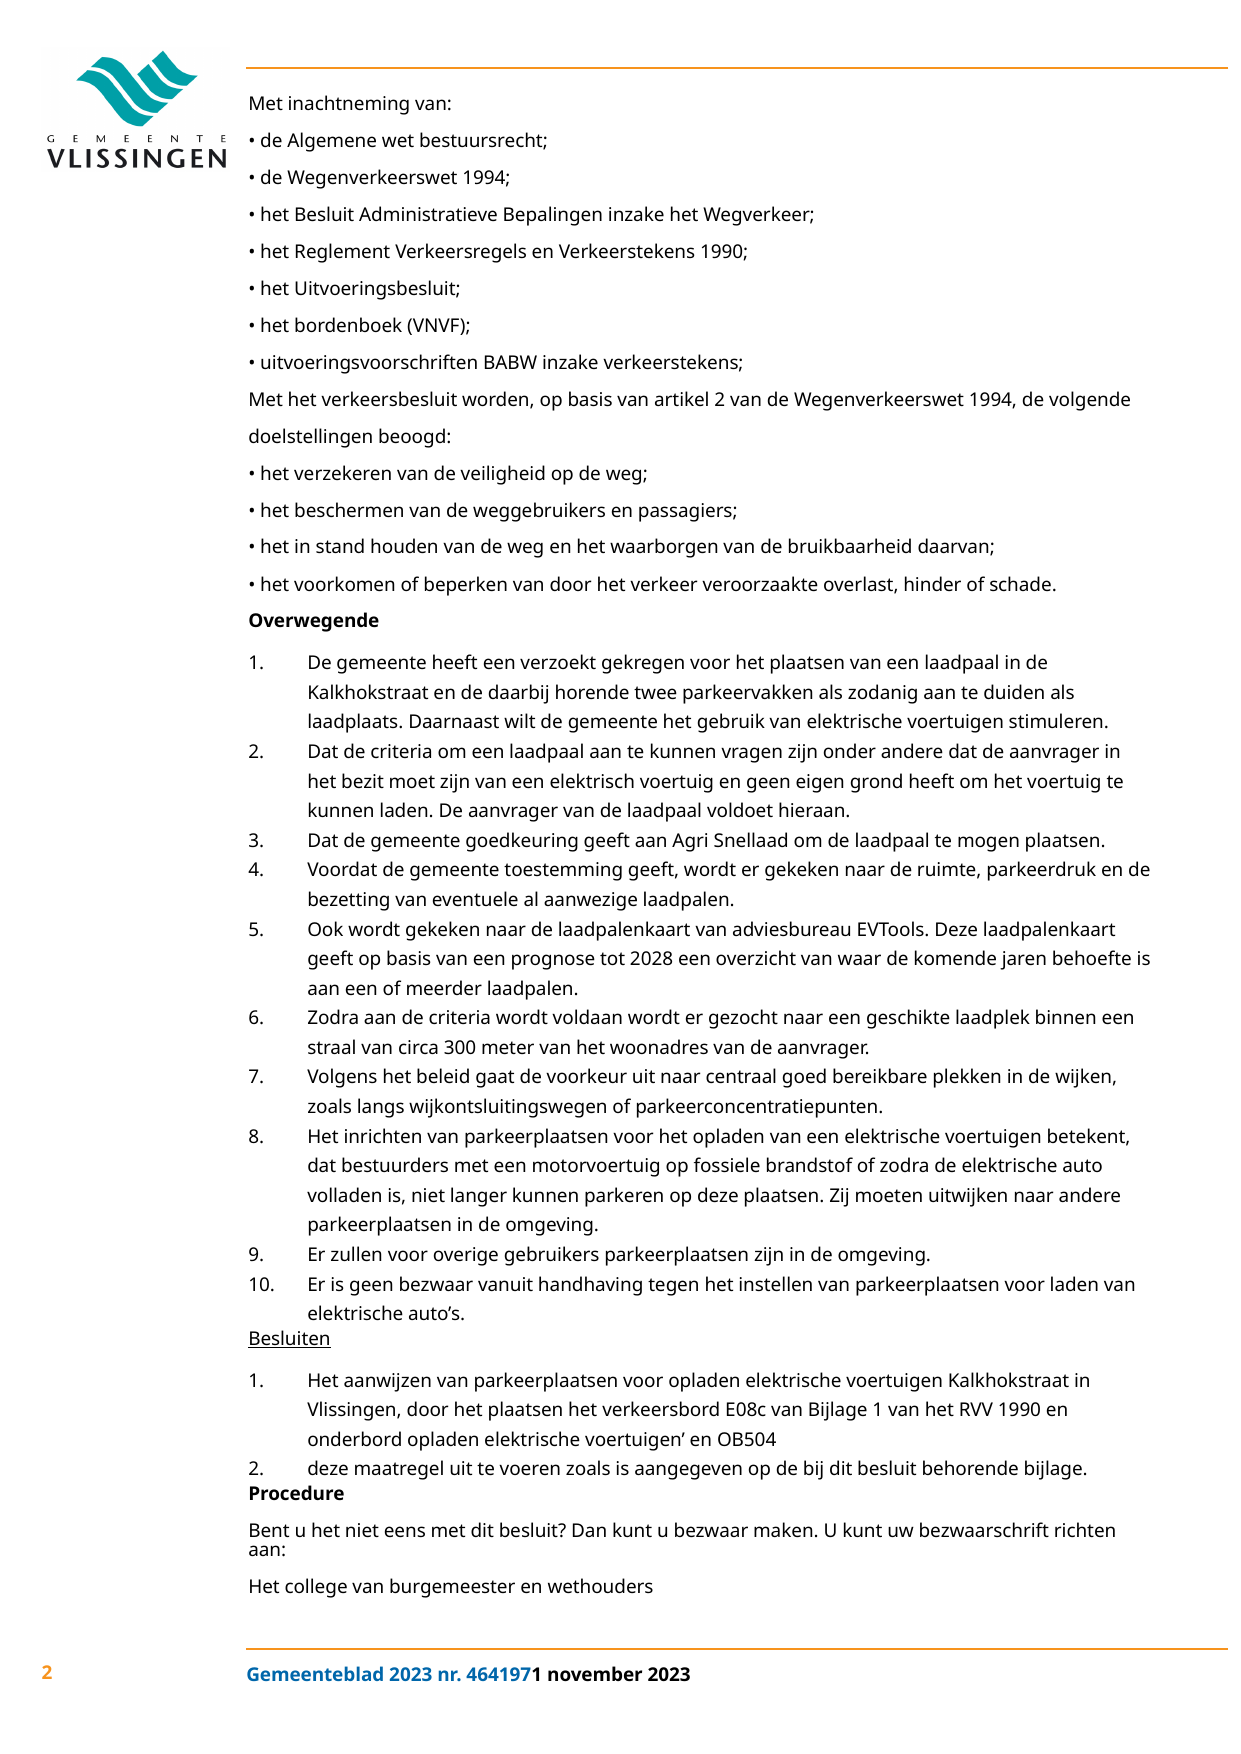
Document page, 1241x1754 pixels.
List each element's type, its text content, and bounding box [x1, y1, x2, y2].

text • het voorkomen of beperken van door het verkeer veroorzaakte overlast, hinder of schade. [248, 576, 1152, 595]
text • het Reglement Verkeersregels en Verkeerstekens 1990; [248, 243, 1152, 262]
picture [41, 47, 231, 172]
list deze maatregel uit te voeren zoals is aangegeven op de bij dit besluit behorende bijlage. [248, 1456, 1152, 1481]
text Met inachtneming van: [248, 95, 1152, 114]
text • het verzekeren van de veiligheid op de weg; [248, 464, 1152, 484]
text • het beschermen van de weggebruikers en passagiers; [248, 502, 1152, 521]
list Er zullen voor overige gebruikers parkeerplaatsen zijn in de omgeving. [248, 1241, 1152, 1267]
list De gemeente heeft een verzoekt gekregen voor het plaatsen van een laadpaal in de Kalkhokstraat en de daarbij horende twee parkeervakken als zodanig aan te duiden als laadplaats. Daarnaast wilt de gemeente het gebruik van elektrische voertuigen stimuleren. [248, 649, 1152, 734]
text Met het verkeersbesluit worden, op basis van artikel 2 van de Wegenverkeerswet 1994, de volgende [248, 391, 1152, 410]
text • het bordenboek (VNVF); [248, 317, 1152, 336]
list Er is geen bezwaar vanuit handhaving tegen het instellen van parkeerplaatsen voor laden van elektrische auto’s. [248, 1271, 1152, 1326]
text Besluiten [248, 1330, 1152, 1349]
list Dat de criteria om een laadpaal aan te kunnen vragen zijn onder andere dat de aanvrager in het bezit moet zijn van een elektrisch voertuig en geen eigen grond heeft om het voertuig te kunnen laden. De aanvrager van de laadpaal voldoet hieraan. [248, 738, 1152, 823]
list Zodra aan de criteria wordt voldaan wordt er gezocht naar een geschikte laadplek binnen een straal van circa 300 meter van het woonadres van de aanvrager. [248, 1004, 1152, 1060]
text • uitvoeringsvoorschriften BABW inzake verkeerstekens; [248, 354, 1152, 373]
text Bent u het niet eens met dit besluit? Dan kunt u bezwaar maken. U kunt uw bezwaarschrift richten aan: [248, 1522, 1152, 1561]
text Het college van burgemeester en wethouders [248, 1578, 1152, 1598]
text • het Uitvoeringsbesluit; [248, 280, 1152, 299]
text Procedure [248, 1485, 1152, 1504]
text • de Algemene wet bestuursrecht; [248, 132, 1152, 151]
text • de Wegenverkeerswet 1994; [248, 169, 1152, 188]
list Ook wordt gekeken naar de laadpalenkaart van adviesbureau EVTools. Deze laadpalenkaart geeft op basis van een prognose tot 2028 een overzicht van waar de komende jaren behoefte is aan een of meerder laadpalen. [248, 916, 1152, 1001]
text Overwegende [248, 612, 1152, 632]
list Dat de gemeente goedkeuring geeft aan Agri Snellaad om de laadpaal te mogen plaatsen. [248, 827, 1152, 853]
text • het in stand houden van de weg en het waarborgen van de bruikbaarheid daarvan; [248, 538, 1152, 558]
list Volgens het beleid gaat de voorkeur uit naar centraal goed bereikbare plekken in de wijken, zoals langs wijkontsluitingswegen of parkeerconcentratiepunten. [248, 1064, 1152, 1119]
list Het inrichten van parkeerplaatsen voor het opladen van een elektrische voertuigen betekent, dat bestuurders met een motorvoertuig op fossiele brandstof of zodra de elektrische auto volladen is, niet langer kunnen parkeren op deze plaatsen. Zij moeten uitwijken naar andere parkeerplaatsen in de omgeving. [248, 1123, 1152, 1237]
list Voordat de gemeente toestemming geeft, wordt er gekeken naar de ruimte, parkeerdruk en de bezetting van eventuele al aanwezige laadpalen. [248, 857, 1152, 912]
text • het Besluit Administratieve Bepalingen inzake het Wegverkeer; [248, 206, 1152, 225]
list Het aanwijzen van parkeerplaatsen voor opladen elektrische voertuigen Kalkhokstraat in Vlissingen, door het plaatsen het verkeersbord E08c van Bijlage 1 van het RVV 1990 en onderbord opladen elektrische voertuigen’ en OB504 [248, 1367, 1152, 1452]
text doelstellingen beoogd: [248, 428, 1152, 447]
